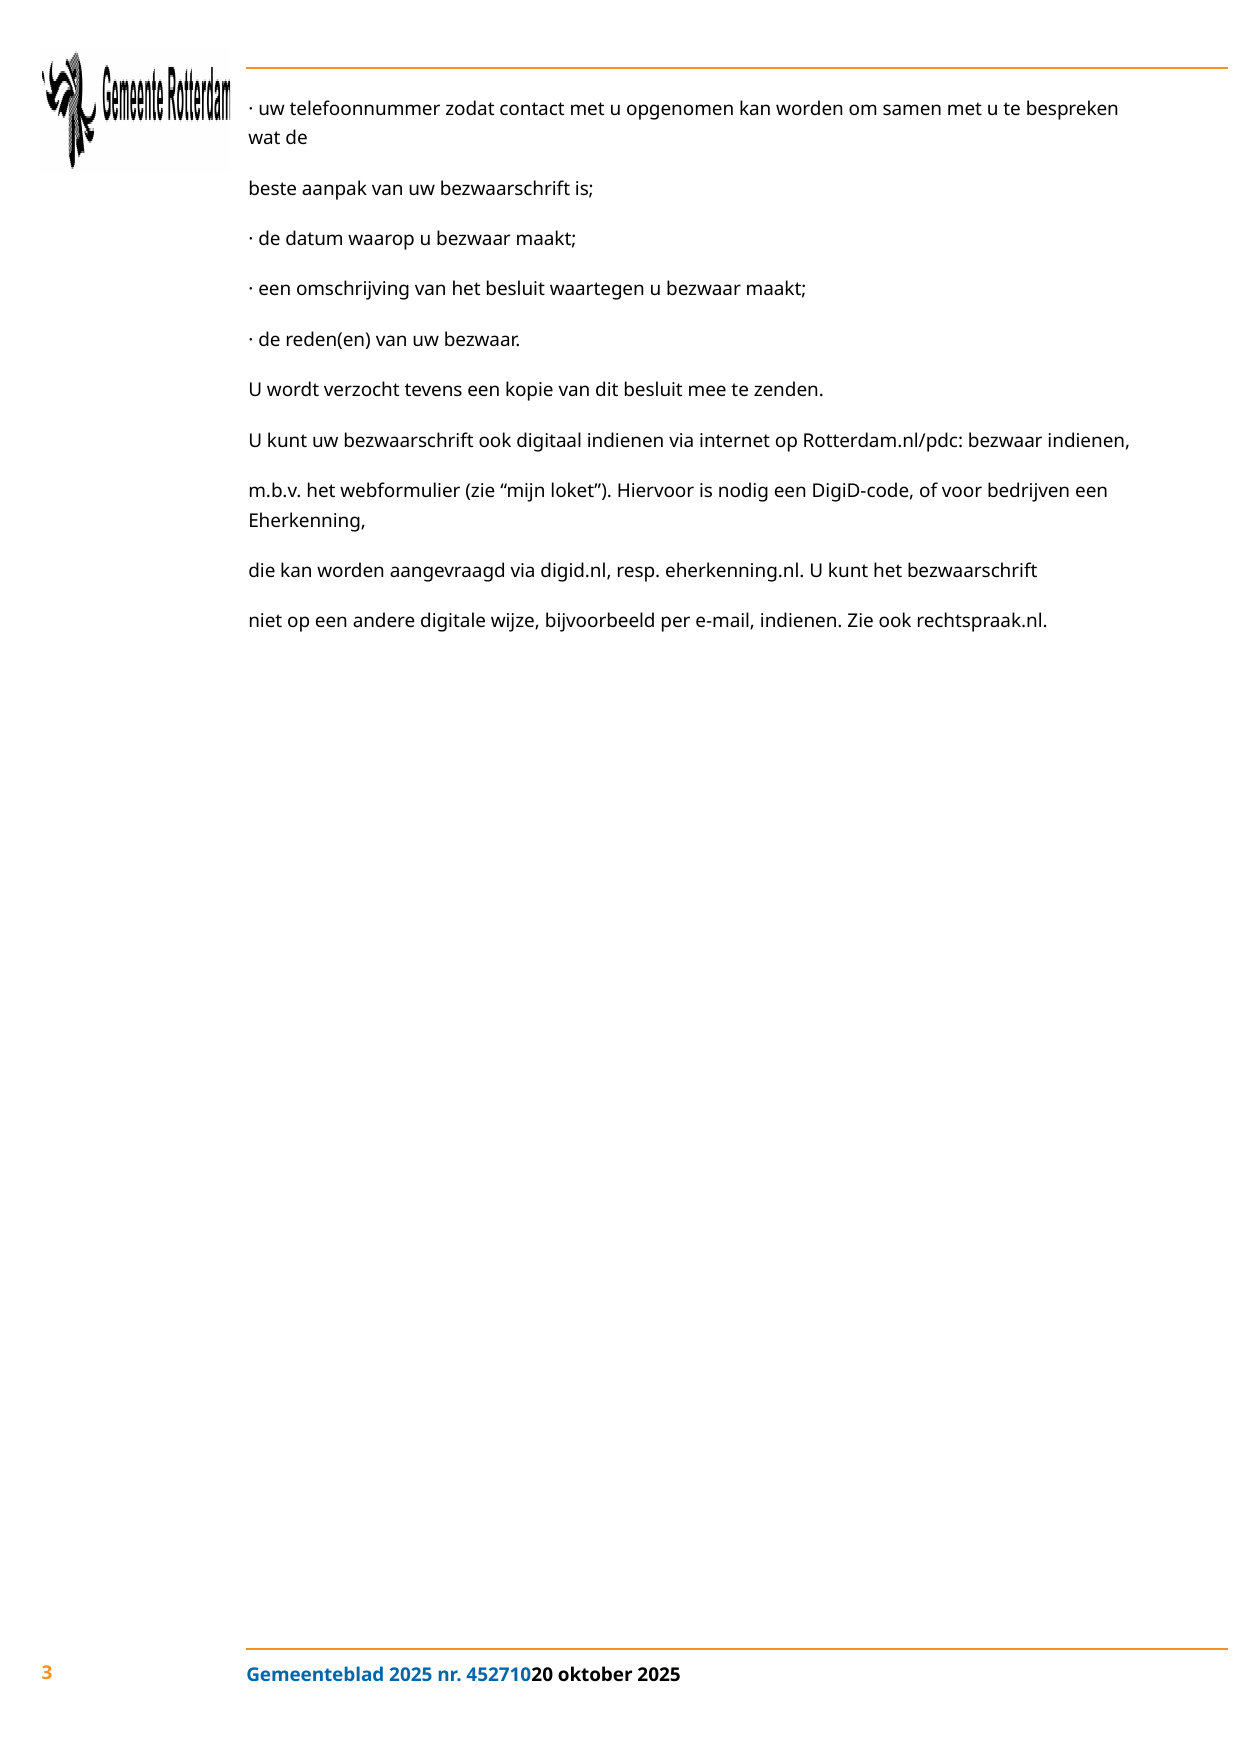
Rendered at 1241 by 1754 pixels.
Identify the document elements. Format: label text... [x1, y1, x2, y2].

text · de datum waarop u bezwaar maakt; [248, 225, 1152, 251]
text niet op een andere digitale wijze, bijvoorbeeld per e-mail, indienen. Zie ook rechtspraak.nl. [248, 608, 1152, 633]
picture [41, 47, 231, 172]
text · uw telefoonnummer zodat contact met u opgenomen kan worden om samen met u te bespreken wat de [248, 95, 1152, 150]
text · de reden(en) van uw bezwaar. [248, 326, 1152, 352]
text beste aanpak van uw bezwaarschrift is; [248, 175, 1152, 201]
text die kan worden aangevraagd via digid.nl, resp. eherkenning.nl. U kunt het bezwaarschrift [248, 557, 1152, 583]
text m.b.v. het webformulier (zie “mijn loket”). Hiervoor is nodig een DigiD-code, of voor bedrijven een Eherkenning, [248, 477, 1152, 533]
text U kunt uw bezwaarschrift ook digitaal indienen via internet op Rotterdam.nl/pdc: bezwaar indienen, [248, 427, 1152, 453]
text U wordt verzocht tevens een kopie van dit besluit mee te zenden. [248, 376, 1152, 402]
text · een omschrijving van het besluit waartegen u bezwaar maakt; [248, 276, 1152, 301]
